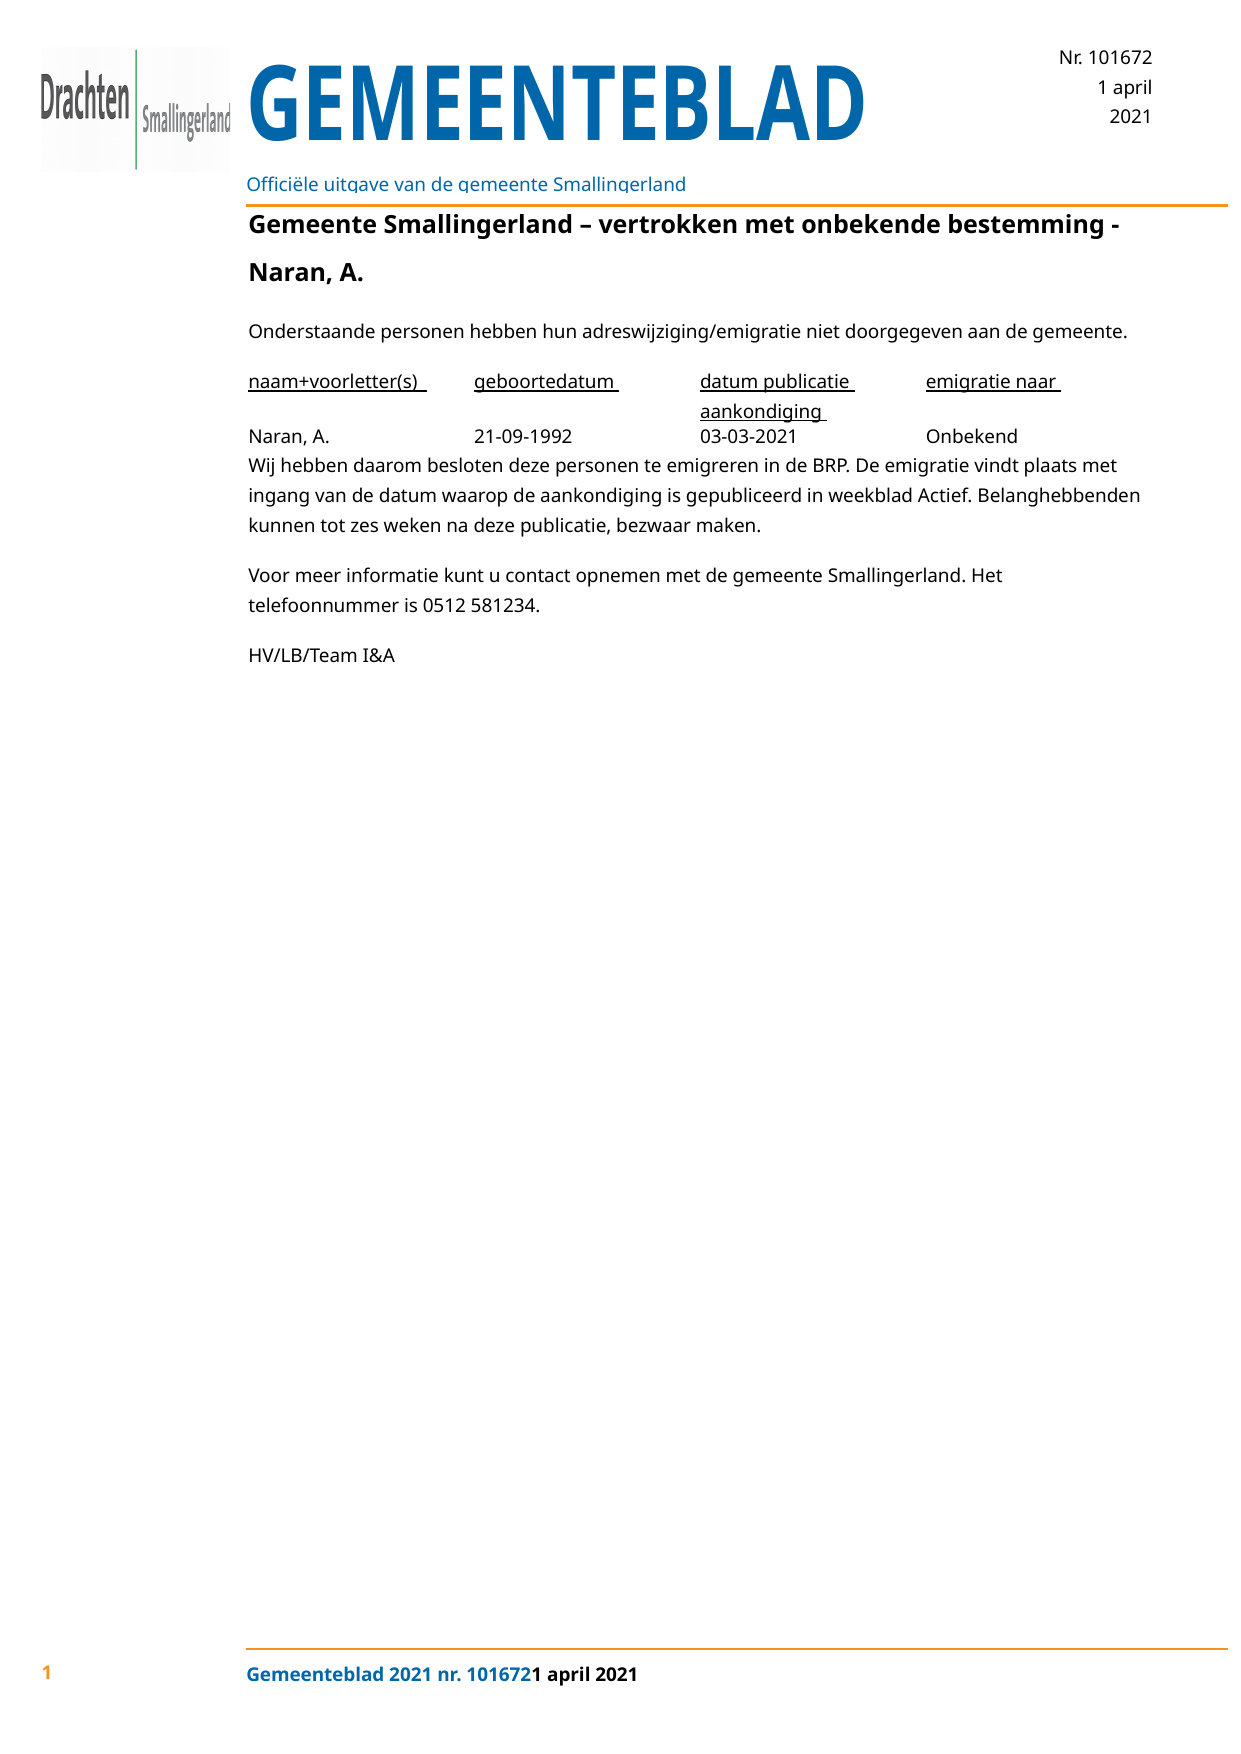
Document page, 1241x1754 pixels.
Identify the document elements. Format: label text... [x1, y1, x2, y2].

table_header naam+voorletter(s) [248, 369, 474, 424]
table_header datum publicatie aankondiging [700, 369, 926, 424]
text HV/LB/Team I&A [248, 642, 1152, 668]
table_cell Naran, A. [248, 424, 474, 449]
table_cell 21-09-1992 [474, 424, 700, 449]
table_cell Onbekend [926, 424, 1152, 449]
table_header geboortedatum [474, 369, 700, 424]
table_cell 03-03-2021 [700, 424, 926, 449]
text Voor meer informatie kunt u contact opnemen met de gemeente Smallingerland. Het telefoonnummer is 0512 581234. [248, 562, 1152, 618]
picture [41, 47, 231, 172]
table_header emigratie naar [926, 369, 1152, 424]
text Wij hebben daarom besloten deze personen te emigreren in de BRP. De emigratie vindt plaats met ingang van de datum waarop de aankondiging is gepubliceerd in weekblad Actief. Belanghebbenden kunnen tot zes weken na deze publicatie, bezwaar maken. [248, 453, 1152, 538]
text Gemeente Smallingerland – vertrokken met onbekende bestemming - Naran, A. [248, 207, 1152, 288]
text Onderstaande personen hebben hun adreswijziging/emigratie niet doorgegeven aan de gemeente. [248, 318, 1152, 344]
